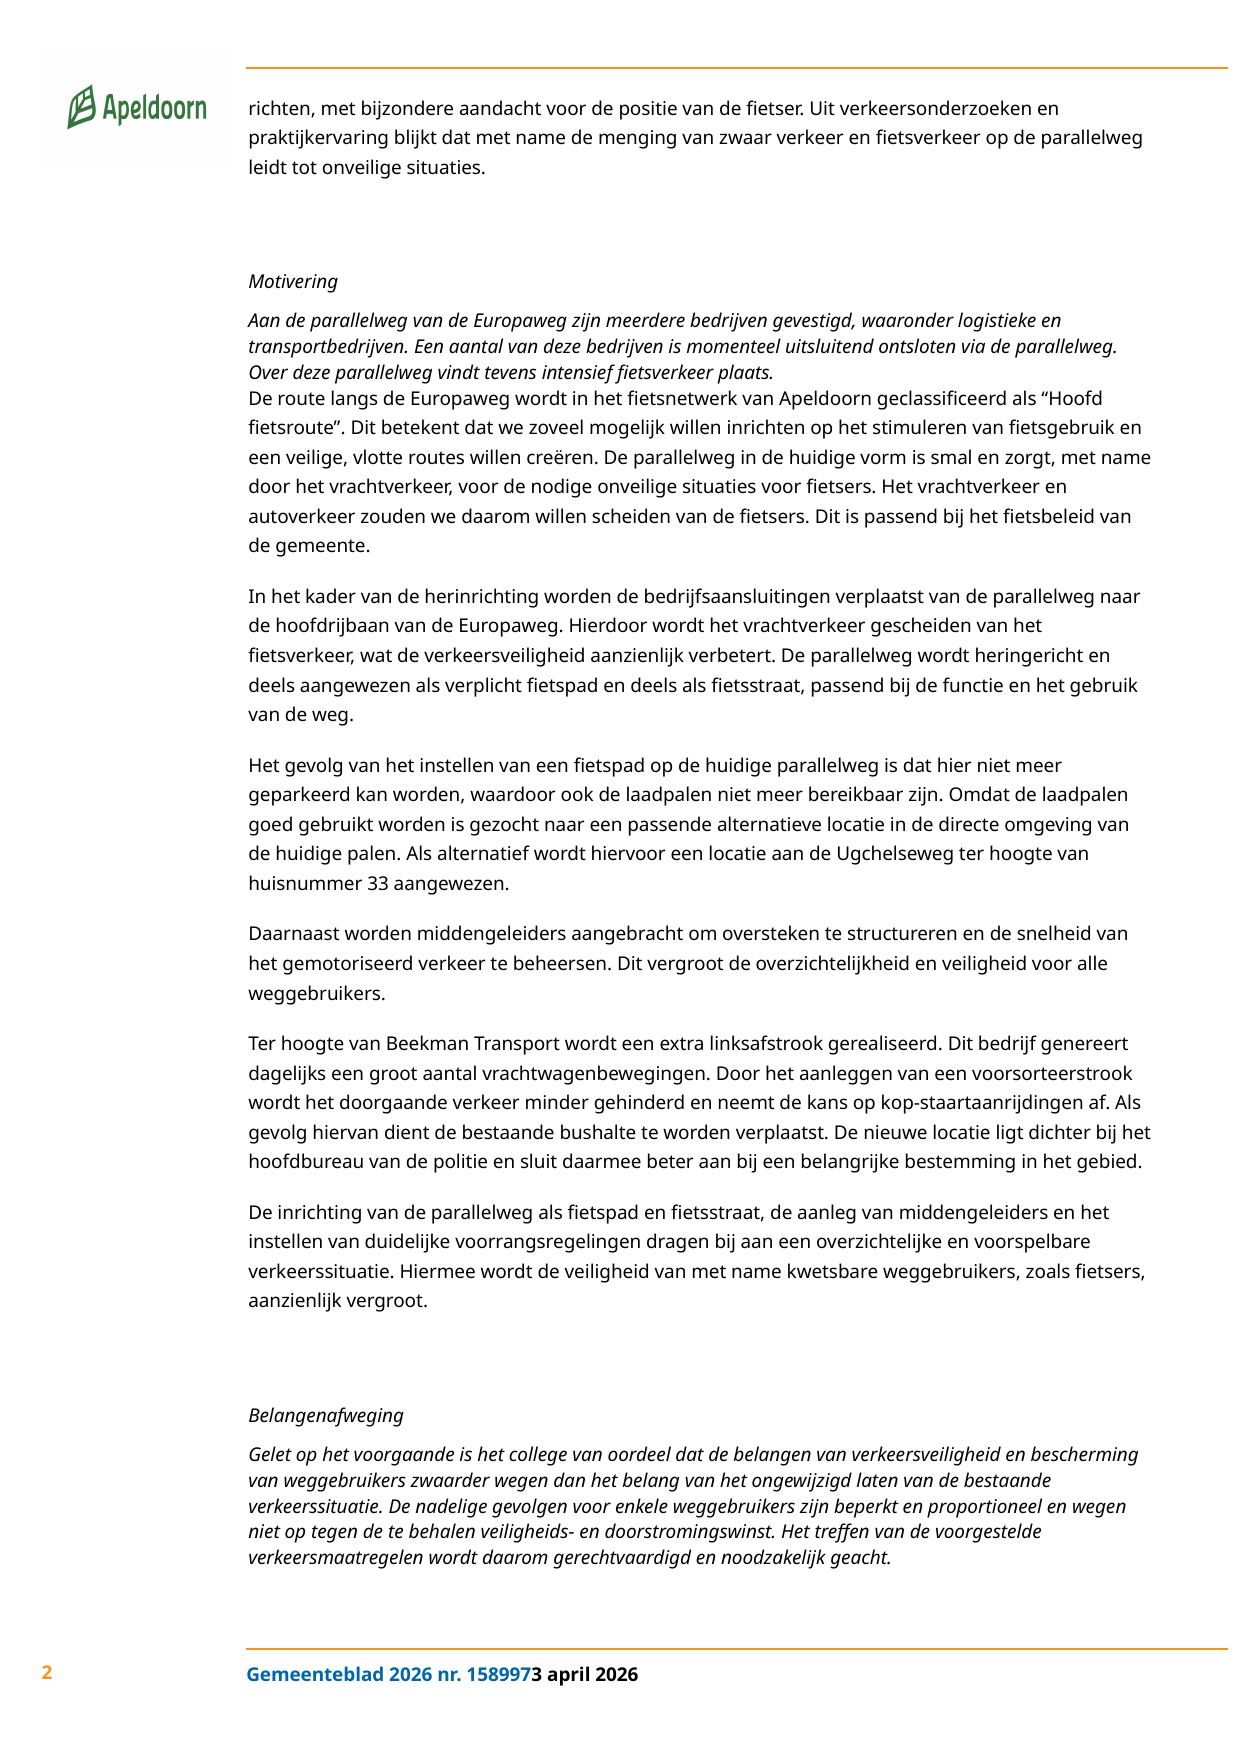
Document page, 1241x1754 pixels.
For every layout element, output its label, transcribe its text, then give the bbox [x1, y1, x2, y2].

picture [41, 47, 231, 172]
text De inrichting van de parallelweg als fietspad en fietsstraat, de aanleg van middengeleiders en het instellen van duidelijke voorrangsregelingen dragen bij aan een overzichtelijke en voorspelbare verkeerssituatie. Hiermee wordt de veiligheid van met name kwetsbare weggebruikers, zoals fietsers, aanzienlijk vergroot. [248, 1199, 1152, 1313]
text De route langs de Europaweg wordt in het fietsnetwerk van Apeldoorn geclassificeerd als “Hoofd fietsroute”. Dit betekent dat we zoveel mogelijk willen inrichten op het stimuleren van fietsgebruik en een veilige, vlotte routes willen creëren. De parallelweg in de huidige vorm is smal en zorgt, met name door het vrachtverkeer, voor de nodige onveilige situaties voor fietsers. Het vrachtverkeer en autoverkeer zouden we daarom willen scheiden van de fietsers. Dit is passend bij het fietsbeleid van de gemeente. [248, 385, 1152, 558]
text Gelet op het voorgaande is het college van oordeel dat de belangen van verkeersveiligheid en bescherming van weggebruikers zwaarder wegen dan het belang van het ongewijzigd laten van de bestaande verkeerssituatie. De nadelige gevolgen voor enkele weggebruikers zijn beperkt en proportioneel en wegen niet op tegen de te behalen veiligheids- en doorstromingswinst. Het treffen van de voorgestelde verkeersmaatregelen wordt daarom gerechtvaardigd en noodzakelijk geacht. [248, 1441, 1152, 1570]
text Het gevolg van het instellen van een fietspad op de huidige parallelweg is dat hier niet meer geparkeerd kan worden, waardoor ook de laadpalen niet meer bereikbaar zijn. Omdat de laadpalen goed gebruikt worden is gezocht naar een passende alternatieve locatie in de directe omgeving van de huidige palen. Als alternatief wordt hiervoor een locatie aan de Ugchelseweg ter hoogte van huisnummer 33 aangewezen. [248, 752, 1152, 896]
text In het kader van de herinrichting worden de bedrijfsaansluitingen verplaatst van de parallelweg naar de hoofdrijbaan van de Europaweg. Hierdoor wordt het vrachtverkeer gescheiden van het fietsverkeer, wat de verkeersveiligheid aanzienlijk verbetert. De parallelweg wordt heringericht en deels aangewezen als verplicht fietspad en deels als fietsstraat, passend bij de functie en het gebruik van de weg. [248, 583, 1152, 727]
text richten, met bijzondere aandacht voor de positie van de fietser. Uit verkeersonderzoeken en praktijkervaring blijkt dat met name de menging van zwaar verkeer en fietsverkeer op de parallelweg leidt tot onveilige situaties. [248, 95, 1152, 180]
text Ter hoogte van Beekman Transport wordt een extra linksafstrook gerealiseerd. Dit bedrijf genereert dagelijks een groot aantal vrachtwagenbewegingen. Door het aanleggen van een voorsorteerstrook wordt het doorgaande verkeer minder gehinderd en neemt de kans op kop-staartaanrijdingen af. Als gevolg hiervan dient de bestaande bushalte te worden verplaatst. De nieuwe locatie ligt dichter bij het hoofdbureau van de politie en sluit daarmee beter aan bij een belangrijke bestemming in het gebied. [248, 1030, 1152, 1174]
text Daarnaast worden middengeleiders aangebracht om oversteken te structureren en de snelheid van het gemotoriseerd verkeer te beheersen. Dit vergroot de overzichtelijkheid en veiligheid voor alle weggebruikers. [248, 921, 1152, 1006]
text Belangenafweging [248, 1402, 1152, 1428]
text Aan de parallelweg van de Europaweg zijn meerdere bedrijven gevestigd, waaronder logistieke en transportbedrijven. Een aantal van deze bedrijven is momenteel uitsluitend ontsloten via de parallelweg. Over deze parallelweg vindt tevens intensief fietsverkeer plaats. [248, 308, 1152, 385]
text Motivering [248, 268, 1152, 294]
